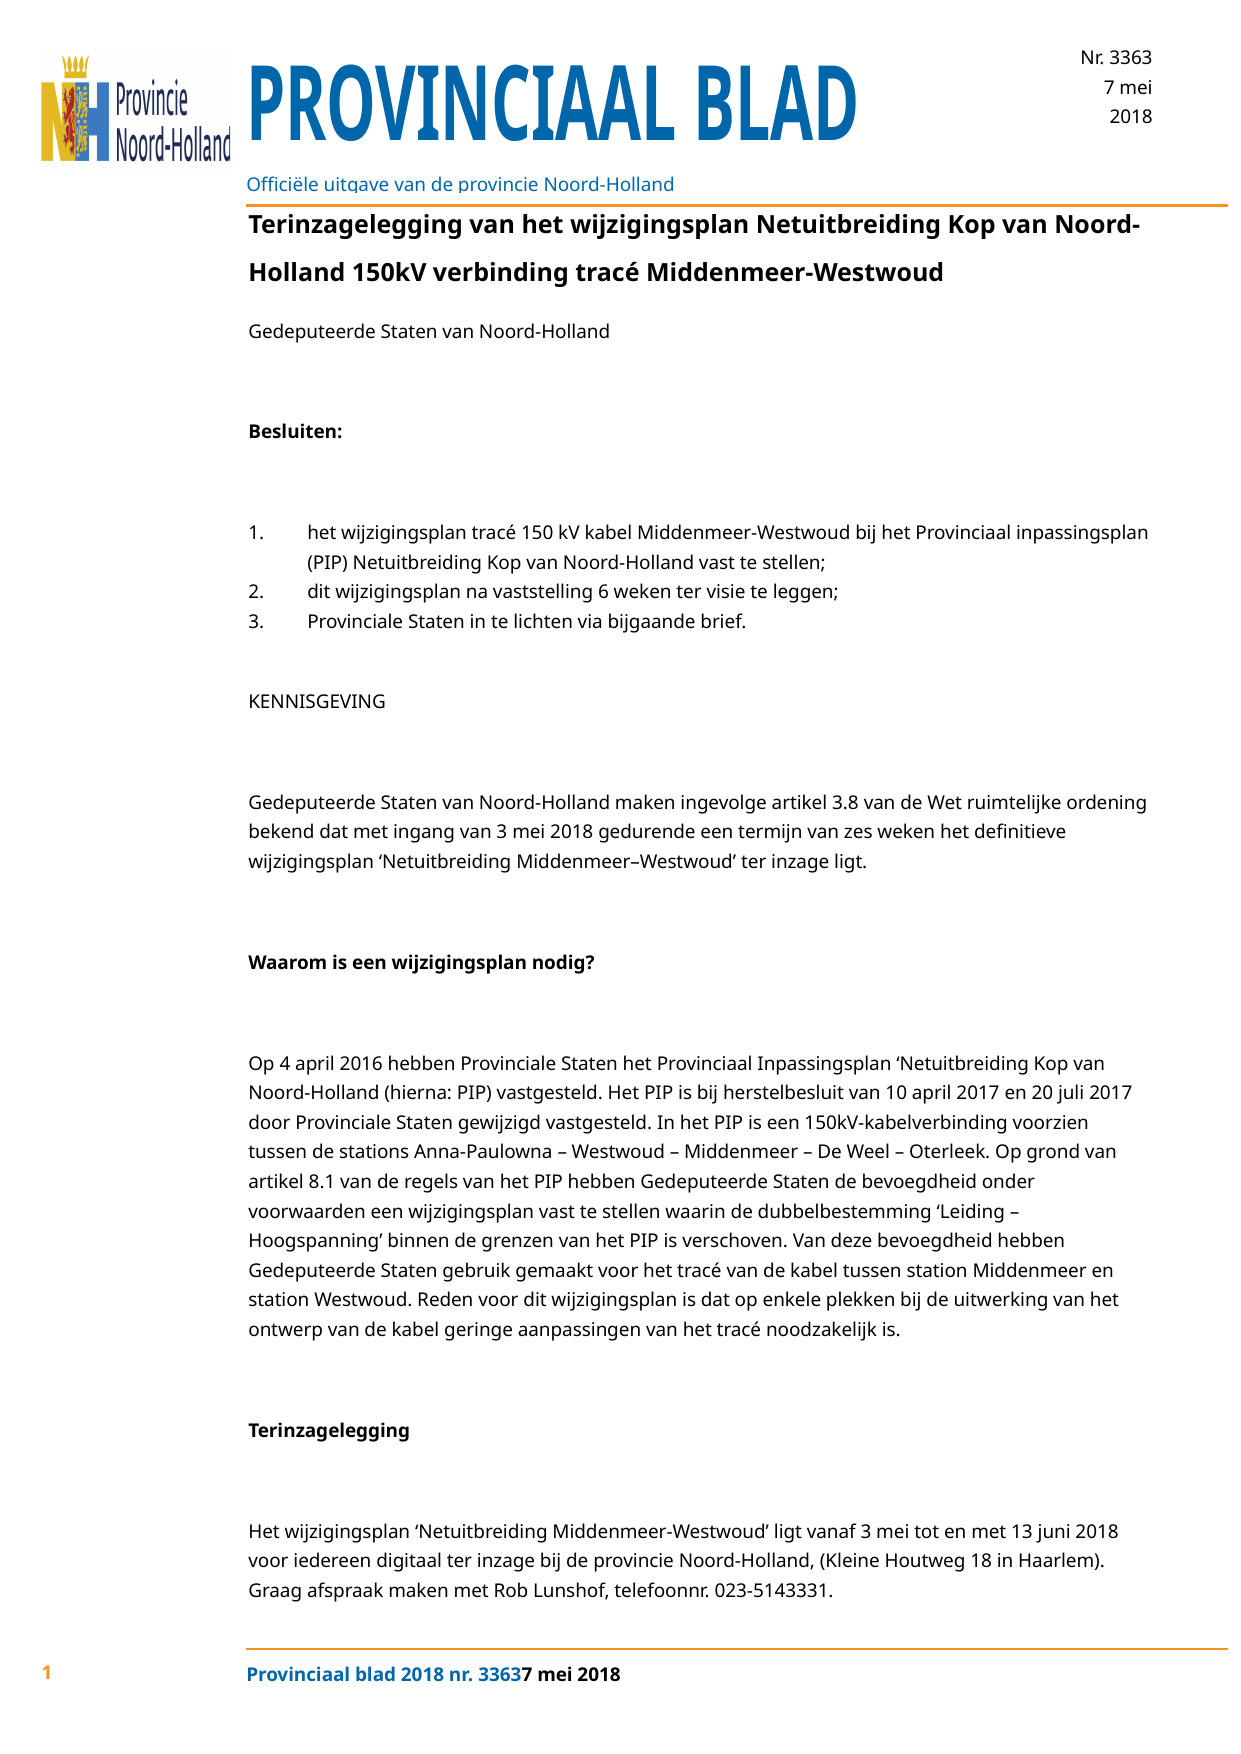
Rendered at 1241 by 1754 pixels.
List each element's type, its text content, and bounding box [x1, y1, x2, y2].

text Op 4 april 2016 hebben Provinciale Staten het Provinciaal Inpassingsplan ‘Netuitbreiding Kop van Noord-Holland (hierna: PIP) vastgesteld. Het PIP is bij herstelbesluit van 10 april 2017 en 20 juli 2017 door Provinciale Staten gewijzigd vastgesteld. In het PIP is een 150kV-kabelverbinding voorzien tussen de stations Anna-Paulowna – Westwoud – Middenmeer – De Weel – Oterleek. Op grond van artikel 8.1 van de regels van het PIP hebben Gedeputeerde Staten de bevoegdheid onder voorwaarden een wijzigingsplan vast te stellen waarin de dubbelbestemming ‘Leiding – Hoogspanning’ binnen de grenzen van het PIP is verschoven. Van deze bevoegdheid hebben Gedeputeerde Staten gebruik gemaakt voor het tracé van de kabel tussen station Middenmeer en station Westwoud. Reden voor dit wijzigingsplan is dat op enkele plekken bij de uitwerking van het ontwerp van de kabel geringe aanpassingen van het tracé noodzakelijk is. [248, 1050, 1152, 1342]
text KENNISGEVING [248, 688, 1152, 714]
text Gedeputeerde Staten van Noord-Holland maken ingevolge artikel 3.8 van de Wet ruimtelijke ordening bekend dat met ingang van 3 mei 2018 gedurende een termijn van zes weken het definitieve wijzigingsplan ‘Netuitbreiding Middenmeer–Westwoud’ ter inzage ligt. [248, 789, 1152, 874]
text Terinzagelegging van het wijzigingsplan Netuitbreiding Kop van Noord-Holland 150kV verbinding tracé Middenmeer-Westwoud [248, 207, 1152, 288]
text Besluiten: [248, 419, 1152, 444]
list het wijzigingsplan tracé 150 kV kabel Middenmeer-Westwoud bij het Provinciaal inpassingsplan (PIP) Netuitbreiding Kop van Noord-Holland vast te stellen; [248, 519, 1152, 575]
text Waarom is een wijzigingsplan nodig? [248, 949, 1152, 975]
text Het wijzigingsplan ‘Netuitbreiding Middenmeer-Westwoud’ ligt vanaf 3 mei tot en met 13 juni 2018 voor iedereen digitaal ter inzage bij de provincie Noord-Holland, (Kleine Houtweg 18 in Haarlem). Graag afspraak maken met Rob Lunshof, telefoonnr. 023-5143331. [248, 1518, 1152, 1603]
list dit wijzigingsplan na vaststelling 6 weken ter visie te leggen; [248, 579, 1152, 604]
list Provinciale Staten in te lichten via bijgaande brief. [248, 608, 1152, 634]
text Gedeputeerde Staten van Noord-Holland [248, 318, 1152, 344]
text Terinzagelegging [248, 1417, 1152, 1443]
picture [41, 47, 231, 172]
